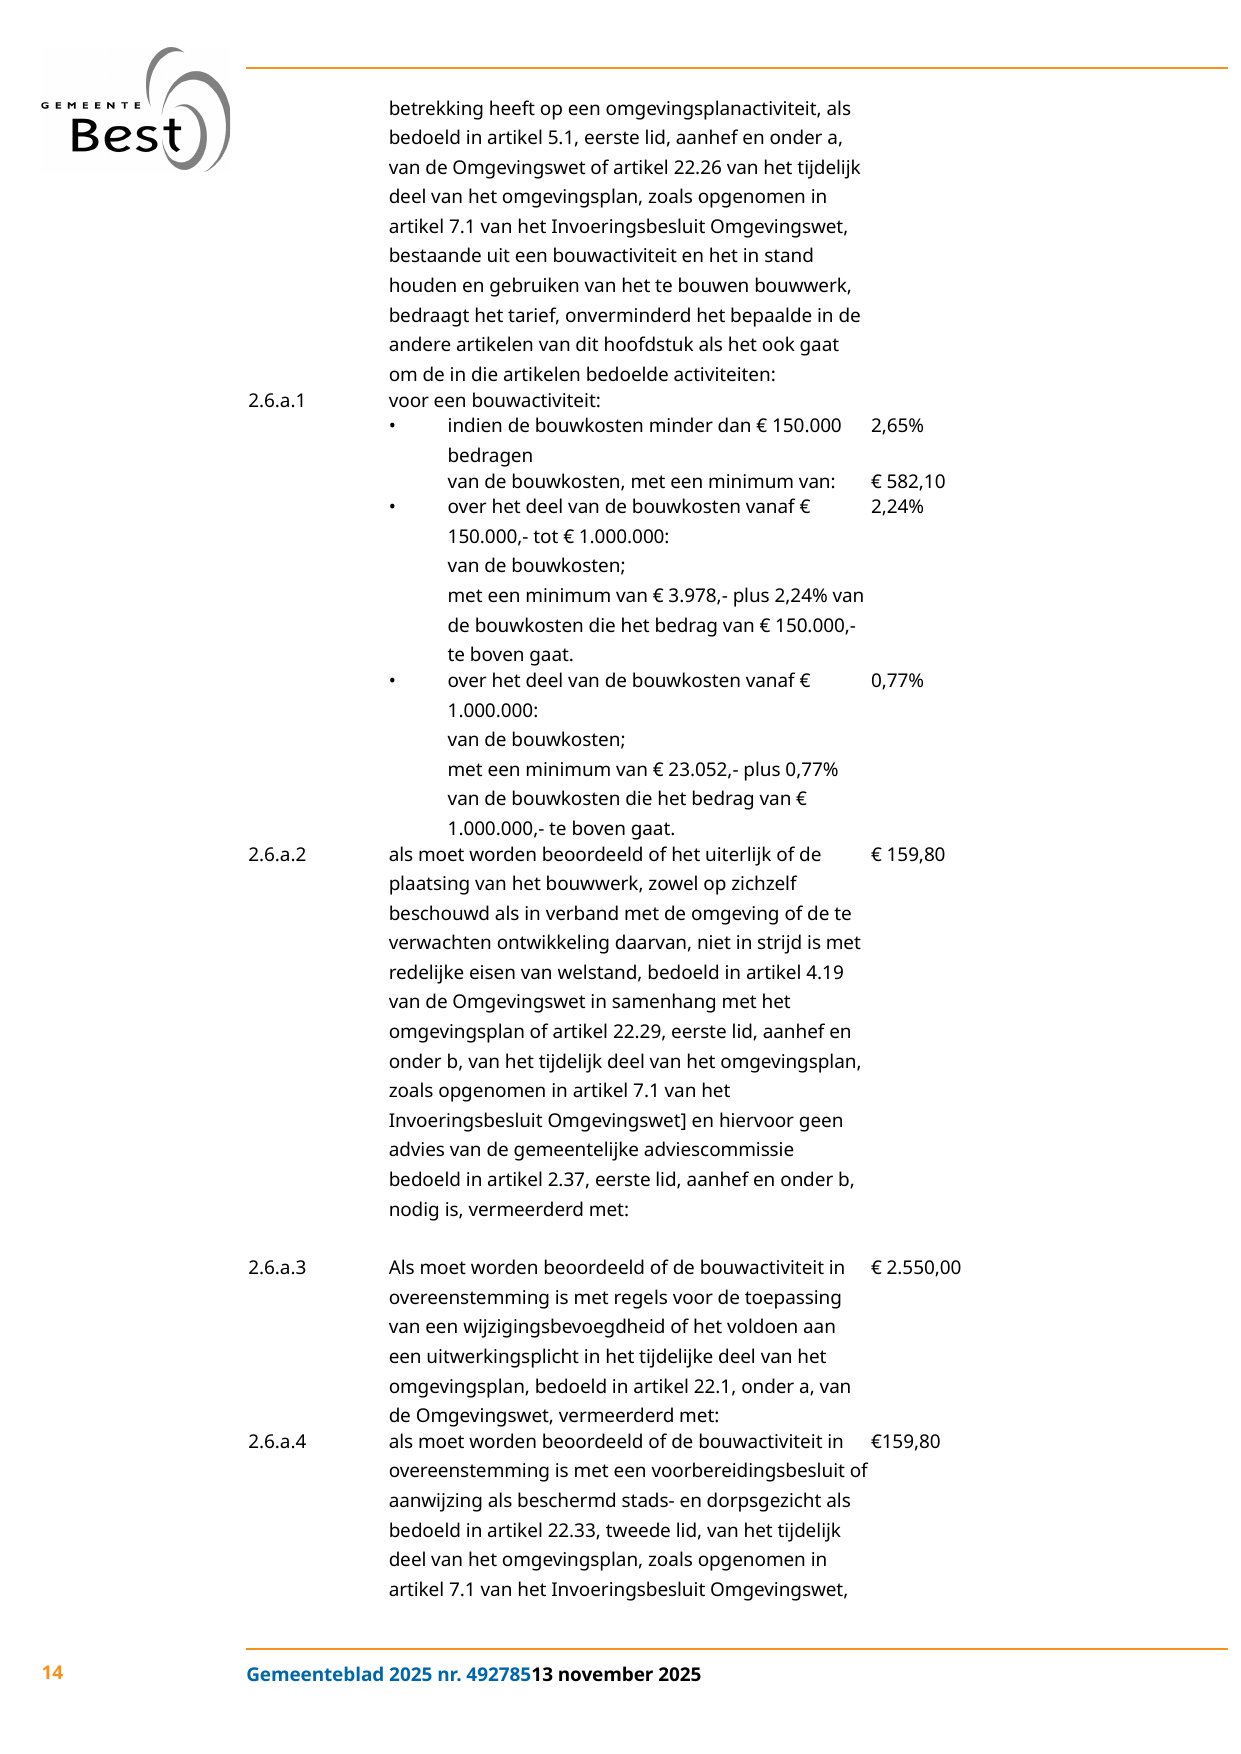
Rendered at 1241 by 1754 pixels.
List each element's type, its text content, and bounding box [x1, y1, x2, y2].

table_cell [248, 413, 388, 468]
table_header Als moet worden beoordeeld of de bouwactiviteit in overeenstemming is met regels voor de toepassing van een wijzigingsbevoegdheid of het voldoen aan een uitwerkingsplicht in het tijdelijke deel van het omgevingsplan, bedoeld in artikel 22.1, onder a, van de Omgevingswet, vermeerderd met: [389, 1255, 871, 1428]
table_cell [871, 387, 1152, 412]
table_cell [248, 667, 388, 841]
table_cell over het deel van de bouwkosten vanaf € 1.000.000: van de bouwkosten; met een minimum van € 23.052,- plus 0,77% van de bouwkosten die het bedrag van € 1.000.000,- te boven gaat. [389, 667, 871, 841]
table_cell 0,77% [871, 667, 1011, 841]
table_cell betrekking heeft op een omgevingsplanactiviteit, als bedoeld in artikel 5.1, eerste lid, aanhef en onder a, van de Omgevingswet of artikel 22.26 van het tijdelijk deel van het omgevingsplan, zoals opgenomen in artikel 7.1 van het Invoeringsbesluit Omgevingswet, bestaande uit een bouwactiviteit en het in stand houden en gebruiken van het te bouwen bouwwerk, bedraagt het tarief, onverminderd het bepaalde in de andere artikelen van dit hoofdstuk als het ook gaat om de in die artikelen bedoelde activiteiten: [389, 95, 871, 387]
table_cell [248, 95, 388, 387]
table_cell voor een bouwactiviteit: [389, 387, 871, 412]
table_header 2.6.a.3 [248, 1255, 388, 1428]
table_cell als moet worden beoordeeld of de bouwactiviteit in overeenstemming is met een voorbereidingsbesluit of aanwijzing als beschermd stads- en dorpsgezicht als bedoeld in artikel 22.33, tweede lid, van het tijdelijk deel van het omgevingsplan, zoals opgenomen in artikel 7.1 van het Invoeringsbesluit Omgevingswet, [389, 1428, 871, 1602]
table_cell van de bouwkosten, met een minimum van: [389, 468, 871, 493]
table_cell [871, 95, 1152, 387]
table_cell [248, 468, 388, 493]
table_cell 2.6.a.1 [248, 387, 388, 412]
table_cell indien de bouwkosten minder dan € 150.000 bedragen [389, 413, 871, 468]
table_cell € 582,10 [871, 468, 1011, 493]
table_cell 2,24% [871, 494, 1011, 667]
table_cell 2.6.a.2 [248, 841, 388, 1222]
table_cell [248, 494, 388, 667]
table_header € 2.550,00 [871, 1255, 1011, 1428]
table_cell als moet worden beoordeeld of het uiterlijk of de plaatsing van het bouwwerk, zowel op zichzelf beschouwd als in verband met de omgeving of de te verwachten ontwikkeling daarvan, niet in strijd is met redelijke eisen van welstand, bedoeld in artikel 4.19 van de Omgevingswet in samenhang met het omgevingsplan of artikel 22.29, eerste lid, aanhef en onder b, van het tijdelijk deel van het omgevingsplan, zoals opgenomen in artikel 7.1 van het Invoeringsbesluit Omgevingswet] en hiervoor geen advies van de gemeentelijke adviescommissie bedoeld in artikel 2.37, eerste lid, aanhef en onder b, nodig is, vermeerderd met: [389, 841, 871, 1222]
table_cell 2,65% [871, 413, 1011, 468]
table_cell 2.6.a.4 [248, 1428, 388, 1602]
picture [41, 47, 231, 172]
table_cell €159,80 [871, 1428, 1152, 1602]
table_cell over het deel van de bouwkosten vanaf € 150.000,- tot € 1.000.000: van de bouwkosten; met een minimum van € 3.978,- plus 2,24% van de bouwkosten die het bedrag van € 150.000,- te boven gaat. [389, 494, 871, 667]
table_cell € 159,80 [871, 841, 1011, 1222]
